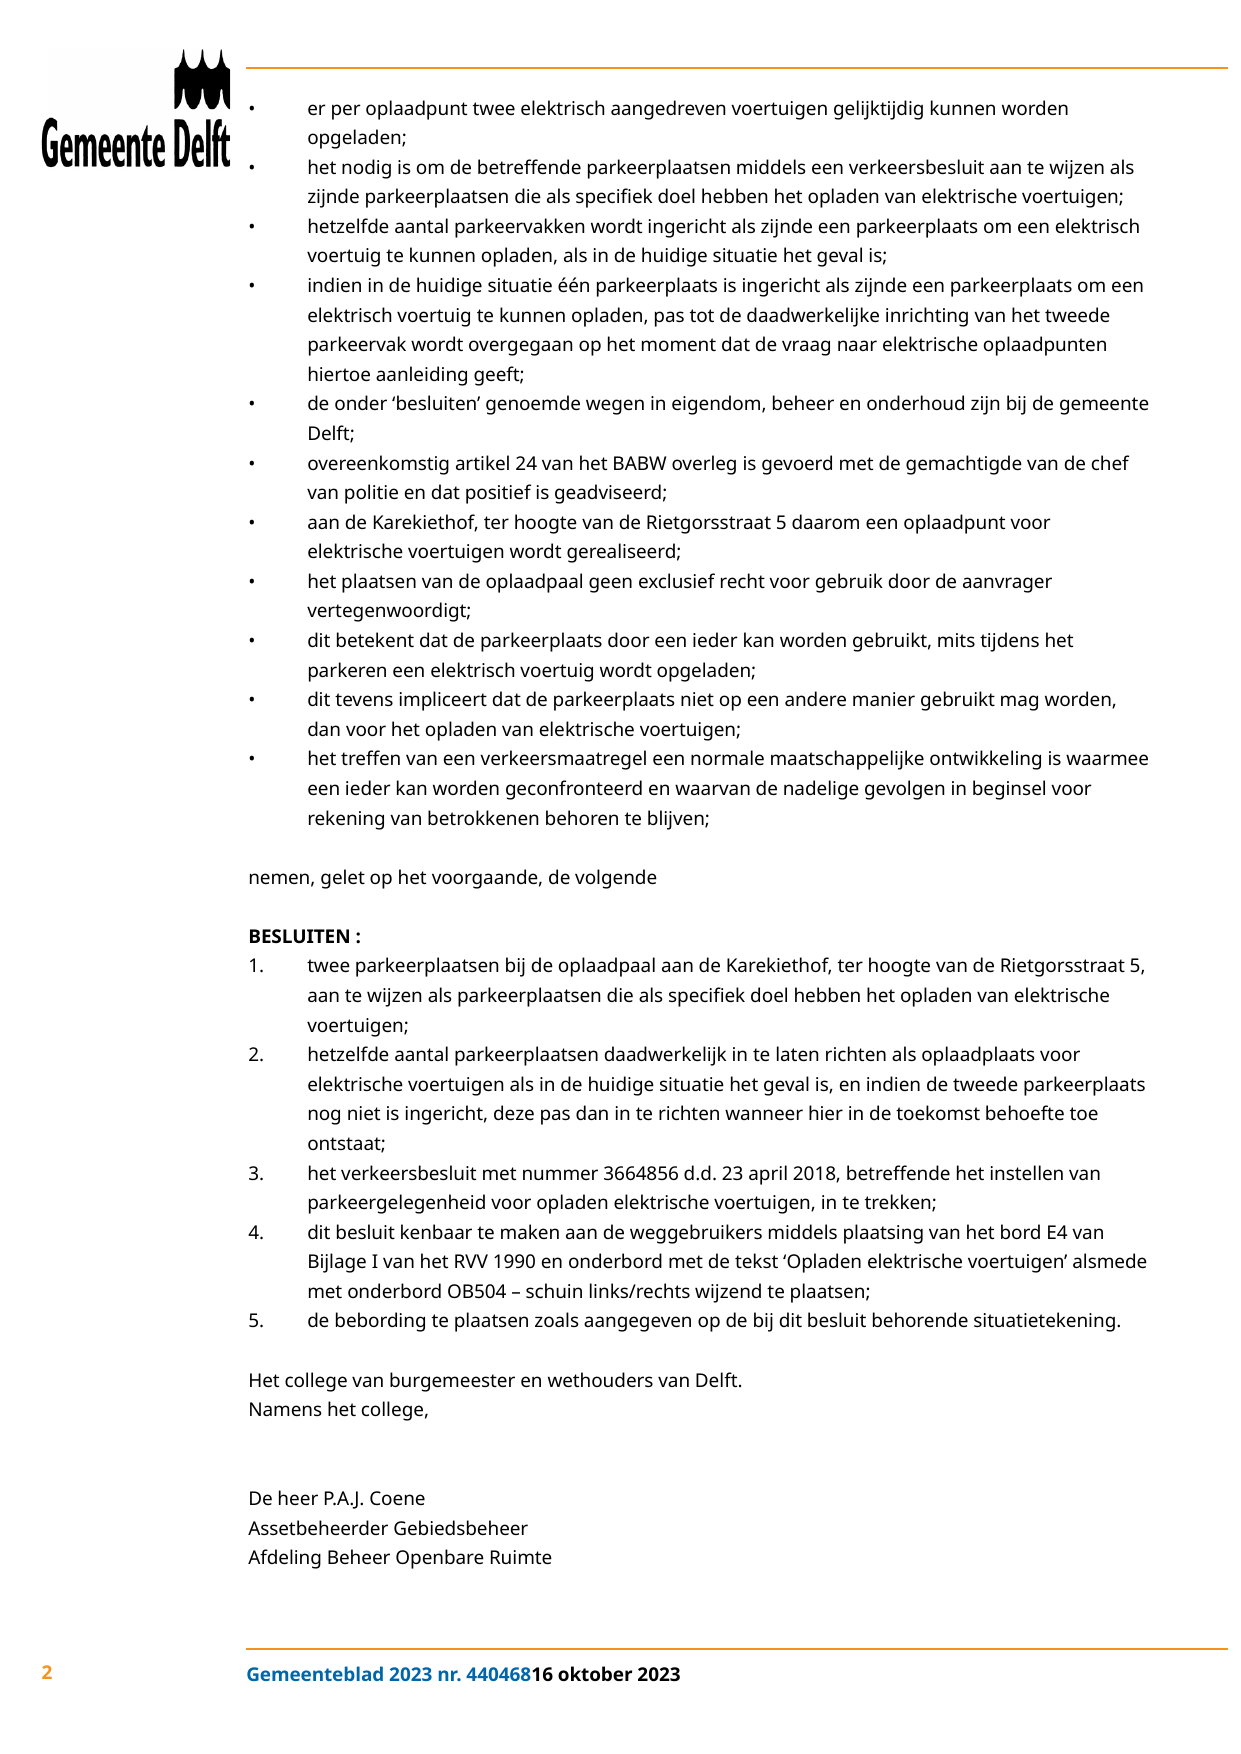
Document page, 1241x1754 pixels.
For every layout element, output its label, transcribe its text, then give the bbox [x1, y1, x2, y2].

list het nodig is om de betreffende parkeerplaatsen middels een verkeersbesluit aan te wijzen als zijnde parkeerplaatsen die als specifiek doel hebben het opladen van elektrische voertuigen; [248, 154, 1152, 209]
list de onder ‘besluiten’ genoemde wegen in eigendom, beheer en onderhoud zijn bij de gemeente Delft; [248, 391, 1152, 446]
list twee parkeerplaatsen bij de oplaadpaal aan de Karekiethof, ter hoogte van de Rietgorsstraat 5, aan te wijzen als parkeerplaatsen die als specifiek doel hebben het opladen van elektrische voertuigen; [248, 953, 1152, 1038]
list hetzelfde aantal parkeerplaatsen daadwerkelijk in te laten richten als oplaadplaats voor elektrische voertuigen als in de huidige situatie het geval is, en indien de tweede parkeerplaats nog niet is ingericht, deze pas dan in te richten wanneer hier in de toekomst behoefte toe ontstaat; [248, 1041, 1152, 1156]
list dit betekent dat de parkeerplaats door een ieder kan worden gebruikt, mits tijdens het parkeren een elektrisch voertuig wordt opgeladen; [248, 627, 1152, 683]
list dit tevens impliceert dat de parkeerplaats niet op een andere manier gebruikt mag worden, dan voor het opladen van elektrische voertuigen; [248, 686, 1152, 742]
text De heer P.A.J. Coene [248, 1485, 1152, 1511]
list indien in de huidige situatie één parkeerplaats is ingericht als zijnde een parkeerplaats om een elektrisch voertuig te kunnen opladen, pas tot de daadwerkelijke inrichting van het tweede parkeervak wordt overgegaan op het moment dat de vraag naar elektrische oplaadpunten hiertoe aanleiding geeft; [248, 272, 1152, 387]
list de bebording te plaatsen zoals aangegeven op de bij dit besluit behorende situatietekening. [248, 1308, 1152, 1333]
text Assetbeheerder Gebiedsbeheer [248, 1515, 1152, 1541]
list hetzelfde aantal parkeervakken wordt ingericht als zijnde een parkeerplaats om een elektrisch voertuig te kunnen opladen, als in de huidige situatie het geval is; [248, 213, 1152, 268]
text Het college van burgemeester en wethouders van Delft. [248, 1367, 1152, 1393]
picture [41, 47, 231, 172]
list er per oplaadpunt twee elektrisch aangedreven voertuigen gelijktijdig kunnen worden opgeladen; [248, 95, 1152, 150]
list overeenkomstig artikel 24 van het BABW overleg is gevoerd met de gemachtigde van de chef van politie en dat positief is geadviseerd; [248, 450, 1152, 505]
list dit besluit kenbaar te maken aan de weggebruikers middels plaatsing van het bord E4 van Bijlage I van het RVV 1990 en onderbord met de tekst ‘Opladen elektrische voertuigen’ alsmede met onderbord OB504 – schuin links/rechts wijzend te plaatsen; [248, 1219, 1152, 1304]
text nemen, gelet op het voorgaande, de volgende [248, 864, 1152, 890]
text Afdeling Beheer Openbare Ruimte [248, 1544, 1152, 1570]
list aan de Karekiethof, ter hoogte van de Rietgorsstraat 5 daarom een oplaadpunt voor elektrische voertuigen wordt gerealiseerd; [248, 509, 1152, 564]
text BESLUITEN : [248, 923, 1152, 949]
text Namens het college, [248, 1396, 1152, 1422]
list het treffen van een verkeersmaatregel een normale maatschappelijke ontwikkeling is waarmee een ieder kan worden geconfronteerd en waarvan de nadelige gevolgen in beginsel voor rekening van betrokkenen behoren te blijven; [248, 746, 1152, 831]
list het plaatsen van de oplaadpaal geen exclusief recht voor gebruik door de aanvrager vertegenwoordigt; [248, 568, 1152, 623]
list het verkeersbesluit met nummer 3664856 d.d. 23 april 2018, betreffende het instellen van parkeergelegenheid voor opladen elektrische voertuigen, in te trekken; [248, 1160, 1152, 1215]
